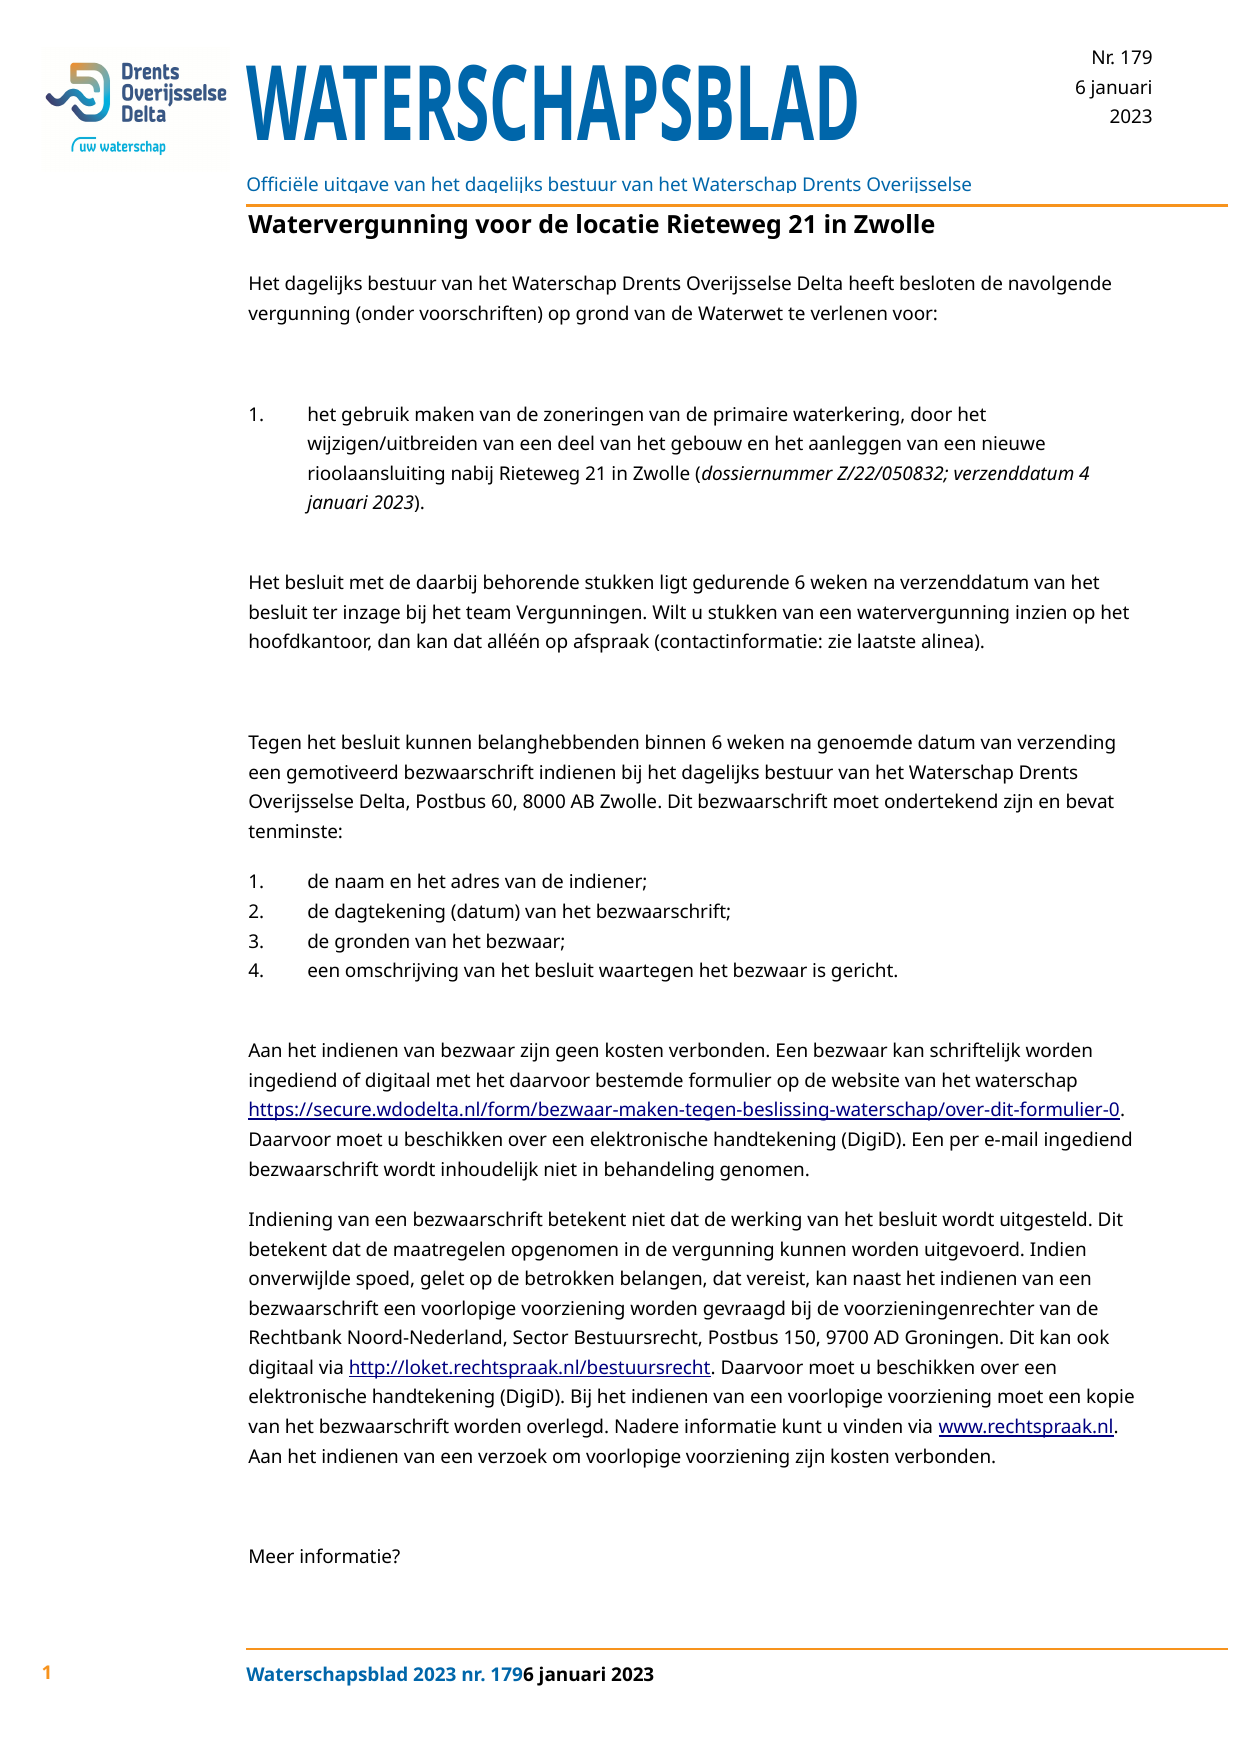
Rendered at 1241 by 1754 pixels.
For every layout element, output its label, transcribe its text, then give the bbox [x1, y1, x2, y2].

text Indiening van een bezwaarschrift betekent niet dat de werking van het besluit wordt uitgesteld. Dit betekent dat de maatregelen opgenomen in de vergunning kunnen worden uitgevoerd. Indien onverwijlde spoed, gelet op de betrokken belangen, dat vereist, kan naast het indienen van een bezwaarschrift een voorlopige voorziening worden gevraagd bij de voorzieningenrechter van de Rechtbank Noord-Nederland, Sector Bestuursrecht, Postbus 150, 9700 AD Groningen. Dit kan ook digitaal via http://loket.rechtspraak.nl/bestuursrecht. Daarvoor moet u beschikken over een elektronische handtekening (DigiD). Bij het indienen van een voorlopige voorziening moet een kopie van het bezwaarschrift worden overlegd. Nadere informatie kunt u vinden via www.rechtspraak.nl. Aan het indienen van een verzoek om voorlopige voorziening zijn kosten verbonden. [248, 1206, 1152, 1468]
text Het besluit met de daarbij behorende stukken ligt gedurende 6 weken na verzenddatum van het besluit ter inzage bij het team Vergunningen. Wilt u stukken van een watervergunning inzien op het hoofdkantoor, dan kan dat alléén op afspraak (contactinformatie: zie laatste alinea). [248, 569, 1152, 654]
text Het dagelijks bestuur van het Waterschap Drents Overijsselse Delta heeft besloten de navolgende vergunning (onder voorschriften) op grond van de Waterwet te verlenen voor: [248, 270, 1152, 326]
list de dagtekening (datum) van het bezwaarschrift; [248, 898, 1152, 924]
picture [41, 47, 231, 172]
list de naam en het adres van de indiener; [248, 869, 1152, 894]
list een omschrijving van het besluit waartegen het bezwaar is gericht. [248, 957, 1152, 983]
list de gronden van het bezwaar; [248, 928, 1152, 953]
list het gebruik maken van de zoneringen van de primaire waterkering, door het wijzigen/uitbreiden van een deel van het gebouw en het aanleggen van een nieuwe rioolaansluiting nabij Rieteweg 21 in Zwolle (dossiernummer Z/22/050832; verzenddatum 4 januari 2023). [248, 401, 1152, 515]
text Aan het indienen van bezwaar zijn geen kosten verbonden. Een bezwaar kan schriftelijk worden ingediend of digitaal met het daarvoor bestemde formulier op de website van het waterschap https://secure.wdodelta.nl/form/bezwaar-maken-tegen-beslissing-waterschap/over-dit-formulier-0. Daarvoor moet u beschikken over een elektronische handtekening (DigiD). Een per e-mail ingediend bezwaarschrift wordt inhoudelijk niet in behandeling genomen. [248, 1037, 1152, 1181]
text Watervergunning voor de locatie Rieteweg 21 in Zwolle [248, 207, 1152, 241]
text Tegen het besluit kunnen belanghebbenden binnen 6 weken na genoemde datum van verzending een gemotiveerd bezwaarschrift indienen bij het dagelijks bestuur van het Waterschap Drents Overijsselse Delta, Postbus 60, 8000 AB Zwolle. Dit bezwaarschrift moet ondertekend zijn en bevat tenminste: [248, 729, 1152, 844]
text Meer informatie? [248, 1544, 1152, 1569]
